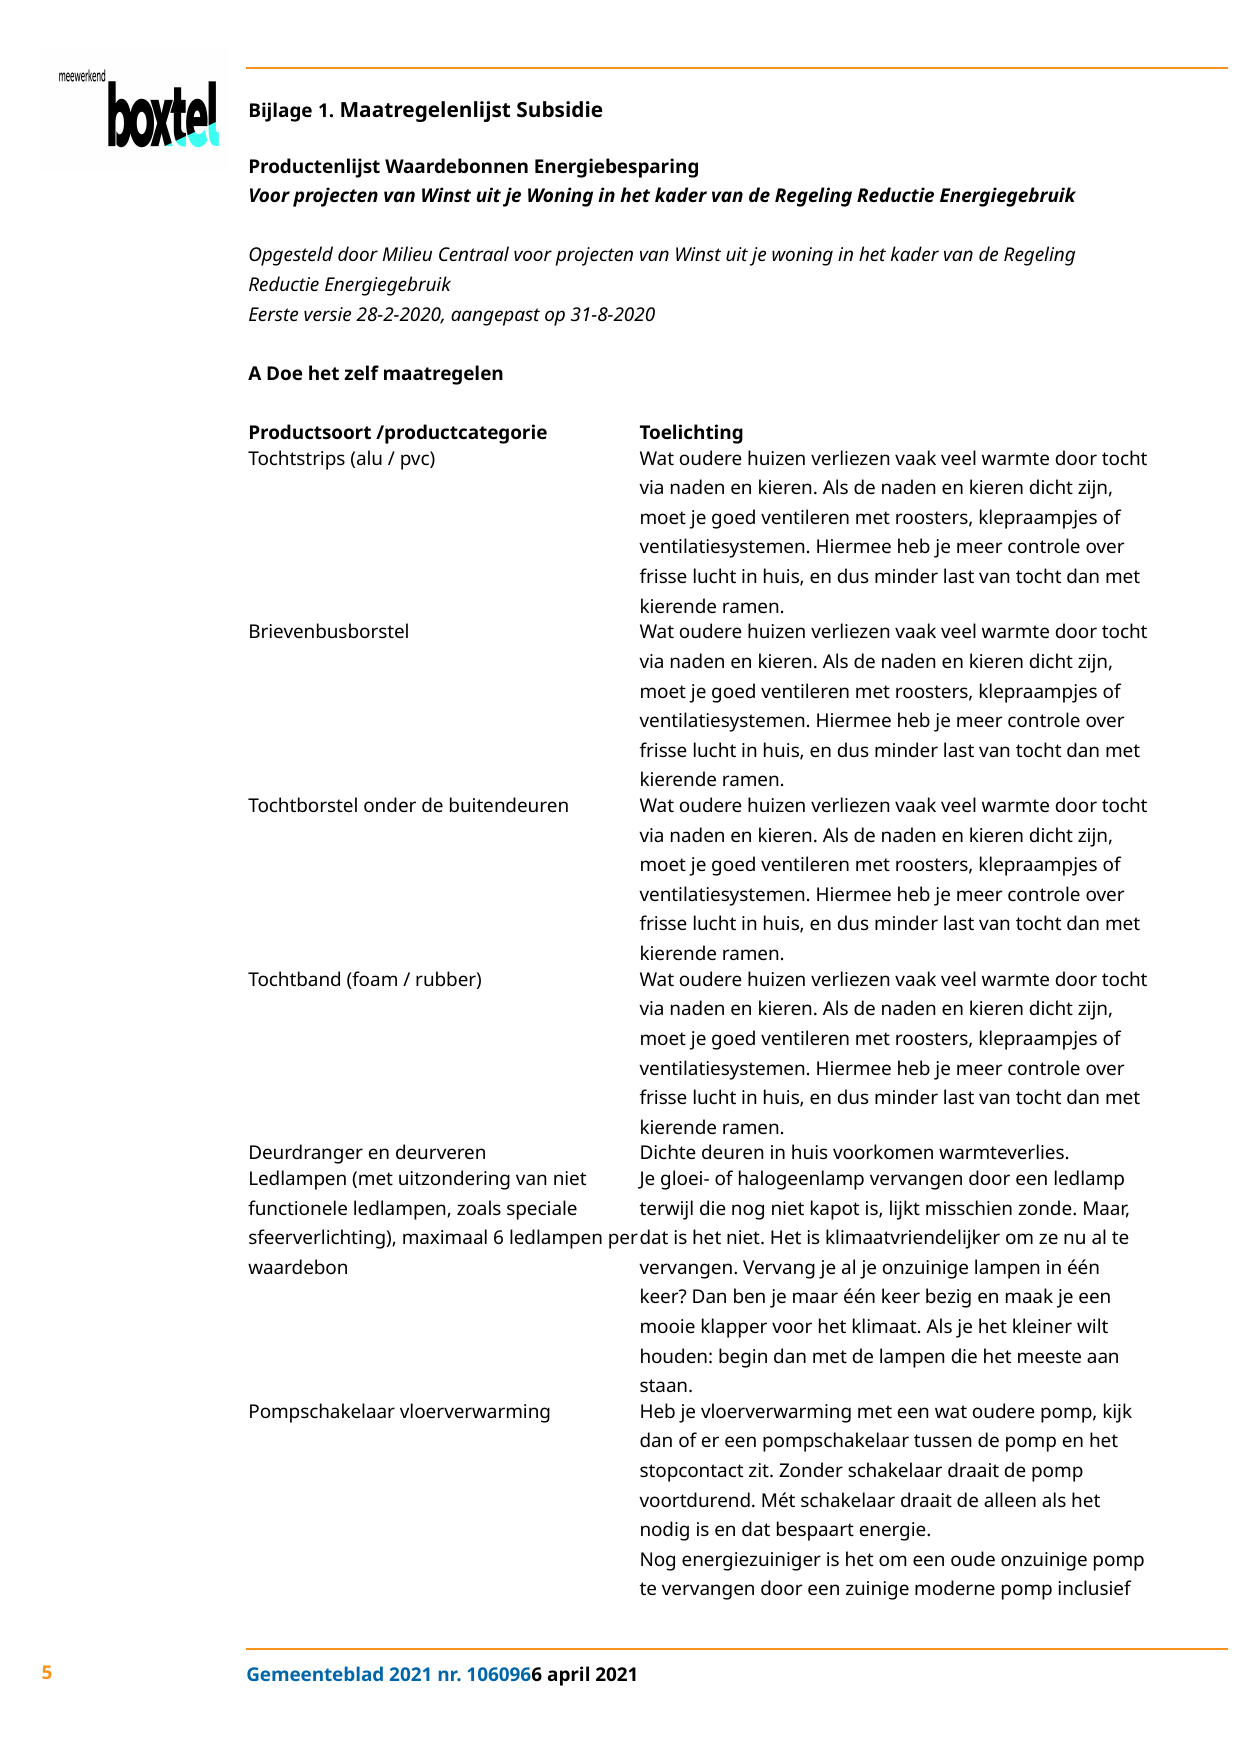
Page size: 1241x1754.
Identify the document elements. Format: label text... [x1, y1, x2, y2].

text Voor projecten van Winst uit je Woning in het kader van de Regeling Reductie Energiegebruik [248, 182, 1152, 208]
table_cell Ledlampen (met uitzondering van niet functionele ledlampen, zoals speciale sfeerverlichting), maximaal 6 ledlampen per waardebon [248, 1165, 639, 1398]
text A Doe het zelf maatregelen [248, 360, 1152, 386]
table_cell Tochtstrips (alu / pvc) [248, 445, 639, 619]
picture [41, 47, 231, 172]
table_cell Deurdranger en deurveren [248, 1140, 639, 1165]
table_cell Tochtborstel onder de buitendeuren [248, 792, 639, 966]
table_cell Heb je vloerverwarming met een wat oudere pomp, kijk dan of er een pompschakelaar tussen de pomp en het stopcontact zit. Zonder schakelaar draait de pomp voortdurend. Mét schakelaar draait de alleen als het nodig is en dat bespaart energie. Nog energiezuiniger is het om een oude onzuinige pomp te vervangen door een zuinige moderne pomp inclusief [639, 1398, 1152, 1601]
table_cell Pompschakelaar vloerverwarming [248, 1398, 639, 1601]
table_cell Wat oudere huizen verliezen vaak veel warmte door tocht via naden en kieren. Als de naden en kieren dicht zijn, moet je goed ventileren met roosters, klepraampjes of ventilatiesystemen. Hiermee heb je meer controle over frisse lucht in huis, en dus minder last van tocht dan met kierende ramen. [639, 619, 1152, 792]
table_cell Brievenbusborstel [248, 619, 639, 792]
table_cell Wat oudere huizen verliezen vaak veel warmte door tocht via naden en kieren. Als de naden en kieren dicht zijn, moet je goed ventileren met roosters, klepraampjes of ventilatiesystemen. Hiermee heb je meer controle over frisse lucht in huis, en dus minder last van tocht dan met kierende ramen. [639, 445, 1152, 619]
table_cell Tochtband (foam / rubber) [248, 966, 639, 1139]
text Bijlage 1. Maatregelenlijst Subsidie [248, 95, 1152, 123]
table_cell Je gloei- of halogeenlamp vervangen door een ledlamp terwijl die nog niet kapot is, lijkt misschien zonde. Maar, dat is het niet. Het is klimaatvriendelijker om ze nu al te vervangen. Vervang je al je onzuinige lampen in één keer? Dan ben je maar één keer bezig en maak je een mooie klapper voor het klimaat. Als je het kleiner wilt houden: begin dan met de lampen die het meeste aan staan. [639, 1165, 1152, 1398]
text Opgesteld door Milieu Centraal voor projecten van Winst uit je woning in het kader van de Regeling Reductie Energiegebruik [248, 242, 1152, 297]
table_cell Wat oudere huizen verliezen vaak veel warmte door tocht via naden en kieren. Als de naden en kieren dicht zijn, moet je goed ventileren met roosters, klepraampjes of ventilatiesystemen. Hiermee heb je meer controle over frisse lucht in huis, en dus minder last van tocht dan met kierende ramen. [639, 966, 1152, 1139]
table_cell Wat oudere huizen verliezen vaak veel warmte door tocht via naden en kieren. Als de naden en kieren dicht zijn, moet je goed ventileren met roosters, klepraampjes of ventilatiesystemen. Hiermee heb je meer controle over frisse lucht in huis, en dus minder last van tocht dan met kierende ramen. [639, 792, 1152, 966]
table_cell Dichte deuren in huis voorkomen warmteverlies. [639, 1140, 1152, 1165]
text Eerste versie 28-2-2020, aangepast op 31-8-2020 [248, 301, 1152, 327]
text Productenlijst Waardebonnen Energiebesparing [248, 153, 1152, 179]
table_header Productsoort /productcategorie [248, 419, 639, 445]
table_header Toelichting [639, 419, 1152, 445]
